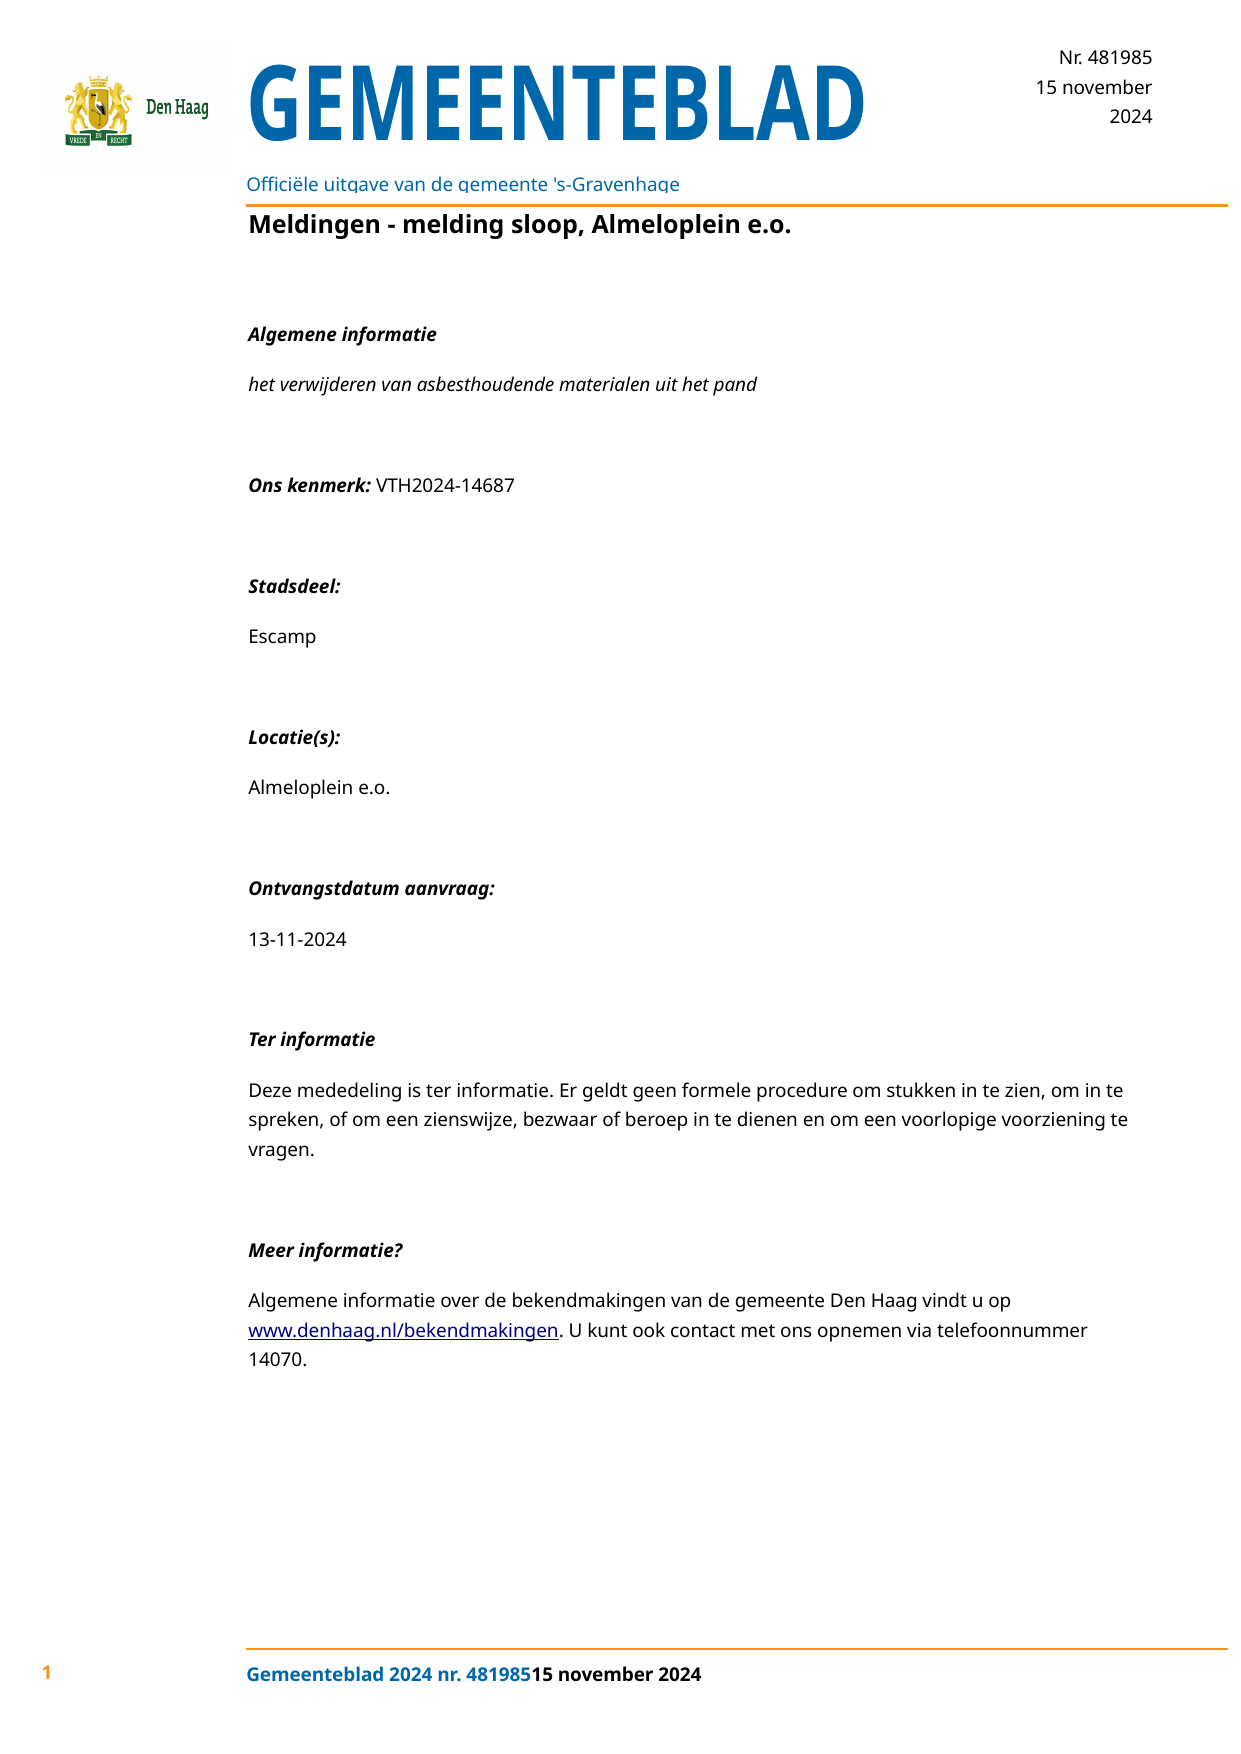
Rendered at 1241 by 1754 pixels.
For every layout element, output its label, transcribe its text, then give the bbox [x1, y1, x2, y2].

text Escamp [248, 623, 1152, 649]
text Ter informatie [248, 1027, 1152, 1052]
text Stadsdeel: [248, 573, 1152, 598]
text Ons kenmerk: VTH2024-14687 [248, 472, 1152, 498]
text Algemene informatie over de bekendmakingen van de gemeente Den Haag vindt u op www.denhaag.nl/bekendmakingen. U kunt ook contact met ons opnemen via telefoonnummer 14070. [248, 1287, 1152, 1372]
text Almeloplein e.o. [248, 774, 1152, 800]
text Locatie(s): [248, 724, 1152, 750]
picture [41, 47, 231, 172]
text Meldingen - melding sloop, Almeloplein e.o. [248, 207, 1152, 241]
text Algemene informatie [248, 321, 1152, 346]
text Meer informatie? [248, 1237, 1152, 1263]
text 13-11-2024 [248, 926, 1152, 951]
text het verwijderen van asbesthoudende materialen uit het pand [248, 371, 1152, 397]
text Deze mededeling is ter informatie. Er geldt geen formele procedure om stukken in te zien, om in te spreken, of om een zienswijze, bezwaar of beroep in te dienen en om een voorlopige voorziening te vragen. [248, 1077, 1152, 1162]
text Ontvangstdatum aanvraag: [248, 875, 1152, 901]
